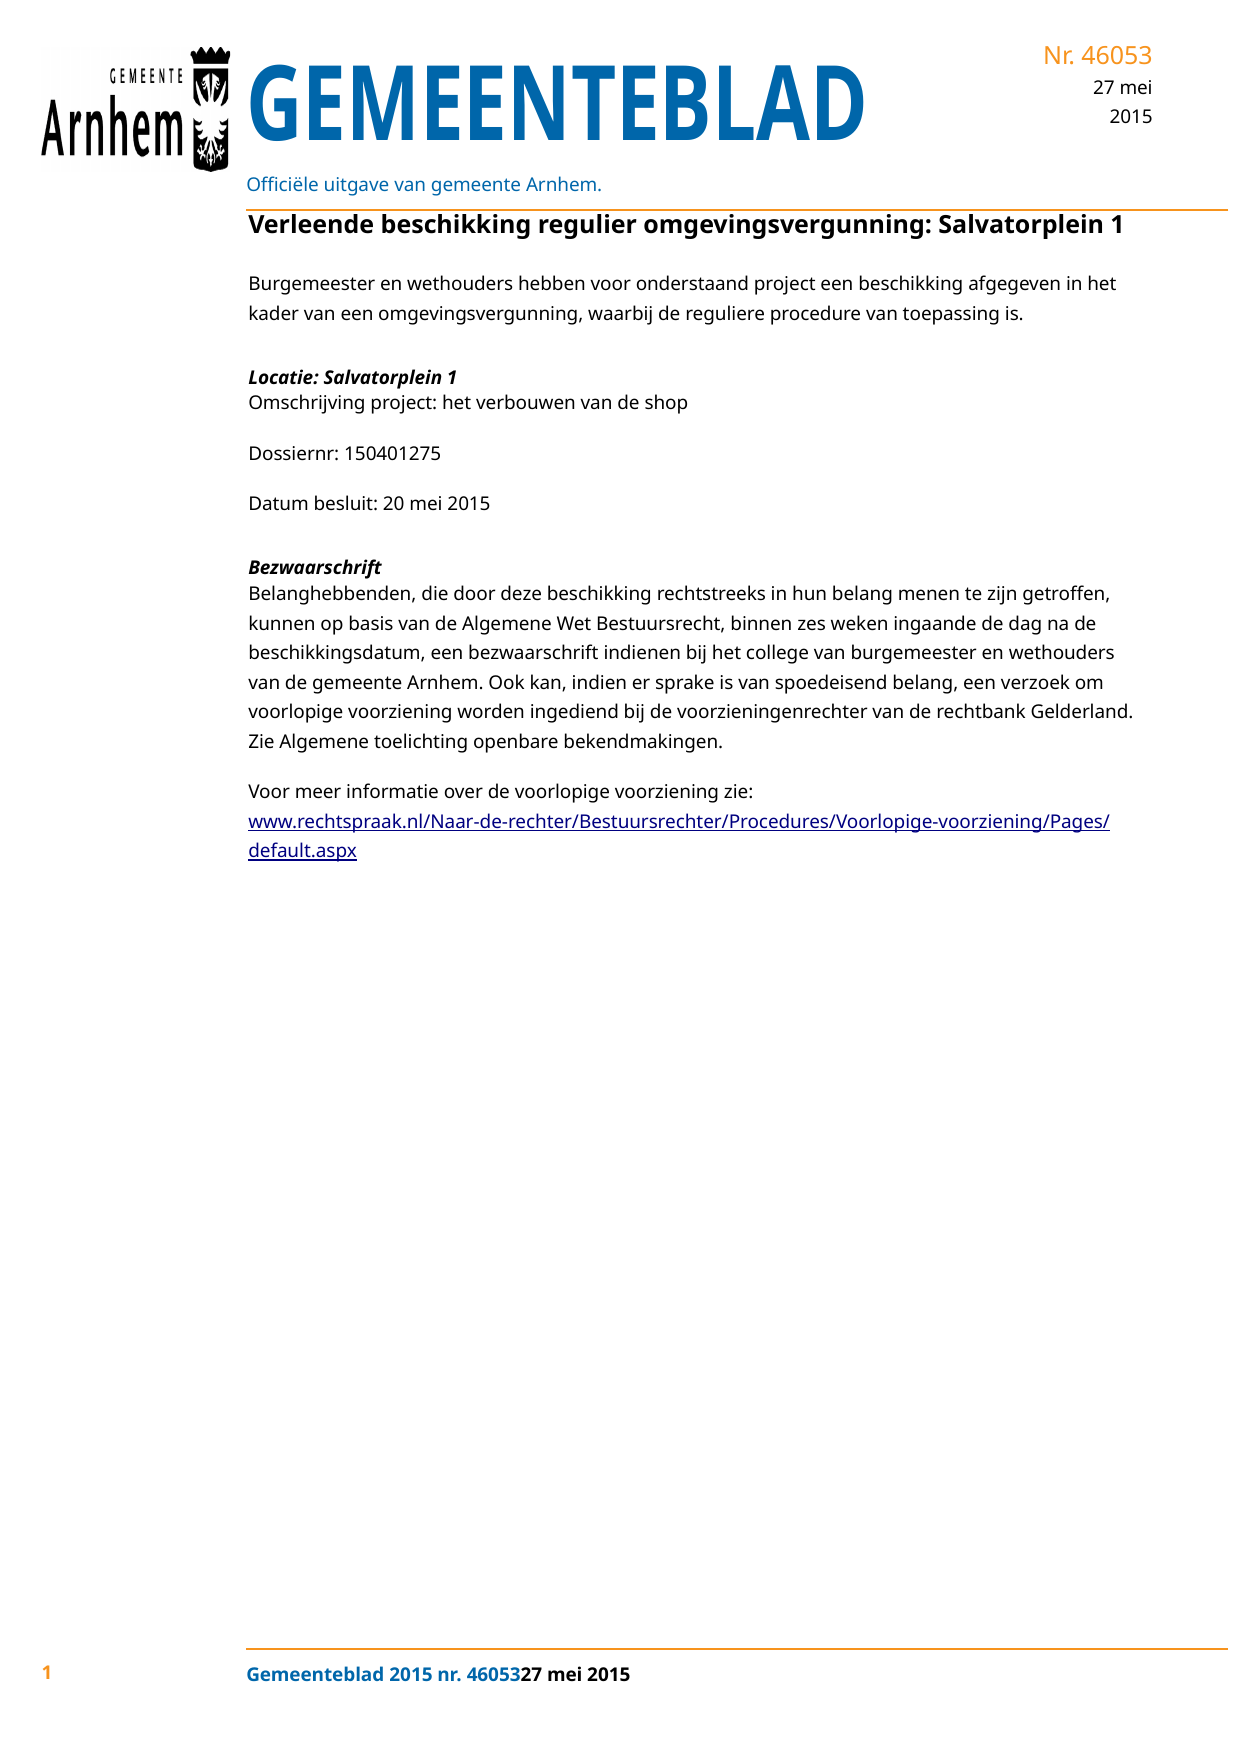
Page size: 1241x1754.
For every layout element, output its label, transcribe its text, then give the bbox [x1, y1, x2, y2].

text Voor meer informatie over de voorlopige voorziening zie: www.rechtspraak.nl/Naar-de-rechter/Bestuursrechter/Procedures/Voorlopige-voorziening/Pages/default.aspx [248, 778, 1152, 863]
text Datum besluit: 20 mei 2015 [248, 490, 1152, 516]
text Belanghebbenden, die door deze beschikking rechtstreeks in hun belang menen te zijn getroffen, kunnen op basis van de Algemene Wet Bestuursrecht, binnen zes weken ingaande de dag na de beschikkingsdatum, een bezwaarschrift indienen bij het college van burgemeester en wethouders van de gemeente Arnhem. Ook kan, indien er sprake is van spoedeisend belang, een verzoek om voorlopige voorziening worden ingediend bij de voorzieningenrechter van de rechtbank Gelderland. Zie Algemene toelichting openbare bekendmakingen. [248, 580, 1152, 754]
text Bezwaarschrift [248, 554, 1152, 580]
picture [41, 47, 231, 172]
text Locatie: Salvatorplein 1 [248, 364, 1152, 389]
text Dossiernr: 150401275 [248, 440, 1152, 466]
text Omschrijving project: het verbouwen van de shop [248, 389, 1152, 415]
text Verleende beschikking regulier omgevingsvergunning: Salvatorplein 1 [248, 211, 1152, 241]
text Burgemeester en wethouders hebben voor onderstaand project een beschikking afgegeven in het kader van een omgevingsvergunning, waarbij de reguliere procedure van toepassing is. [248, 270, 1152, 326]
